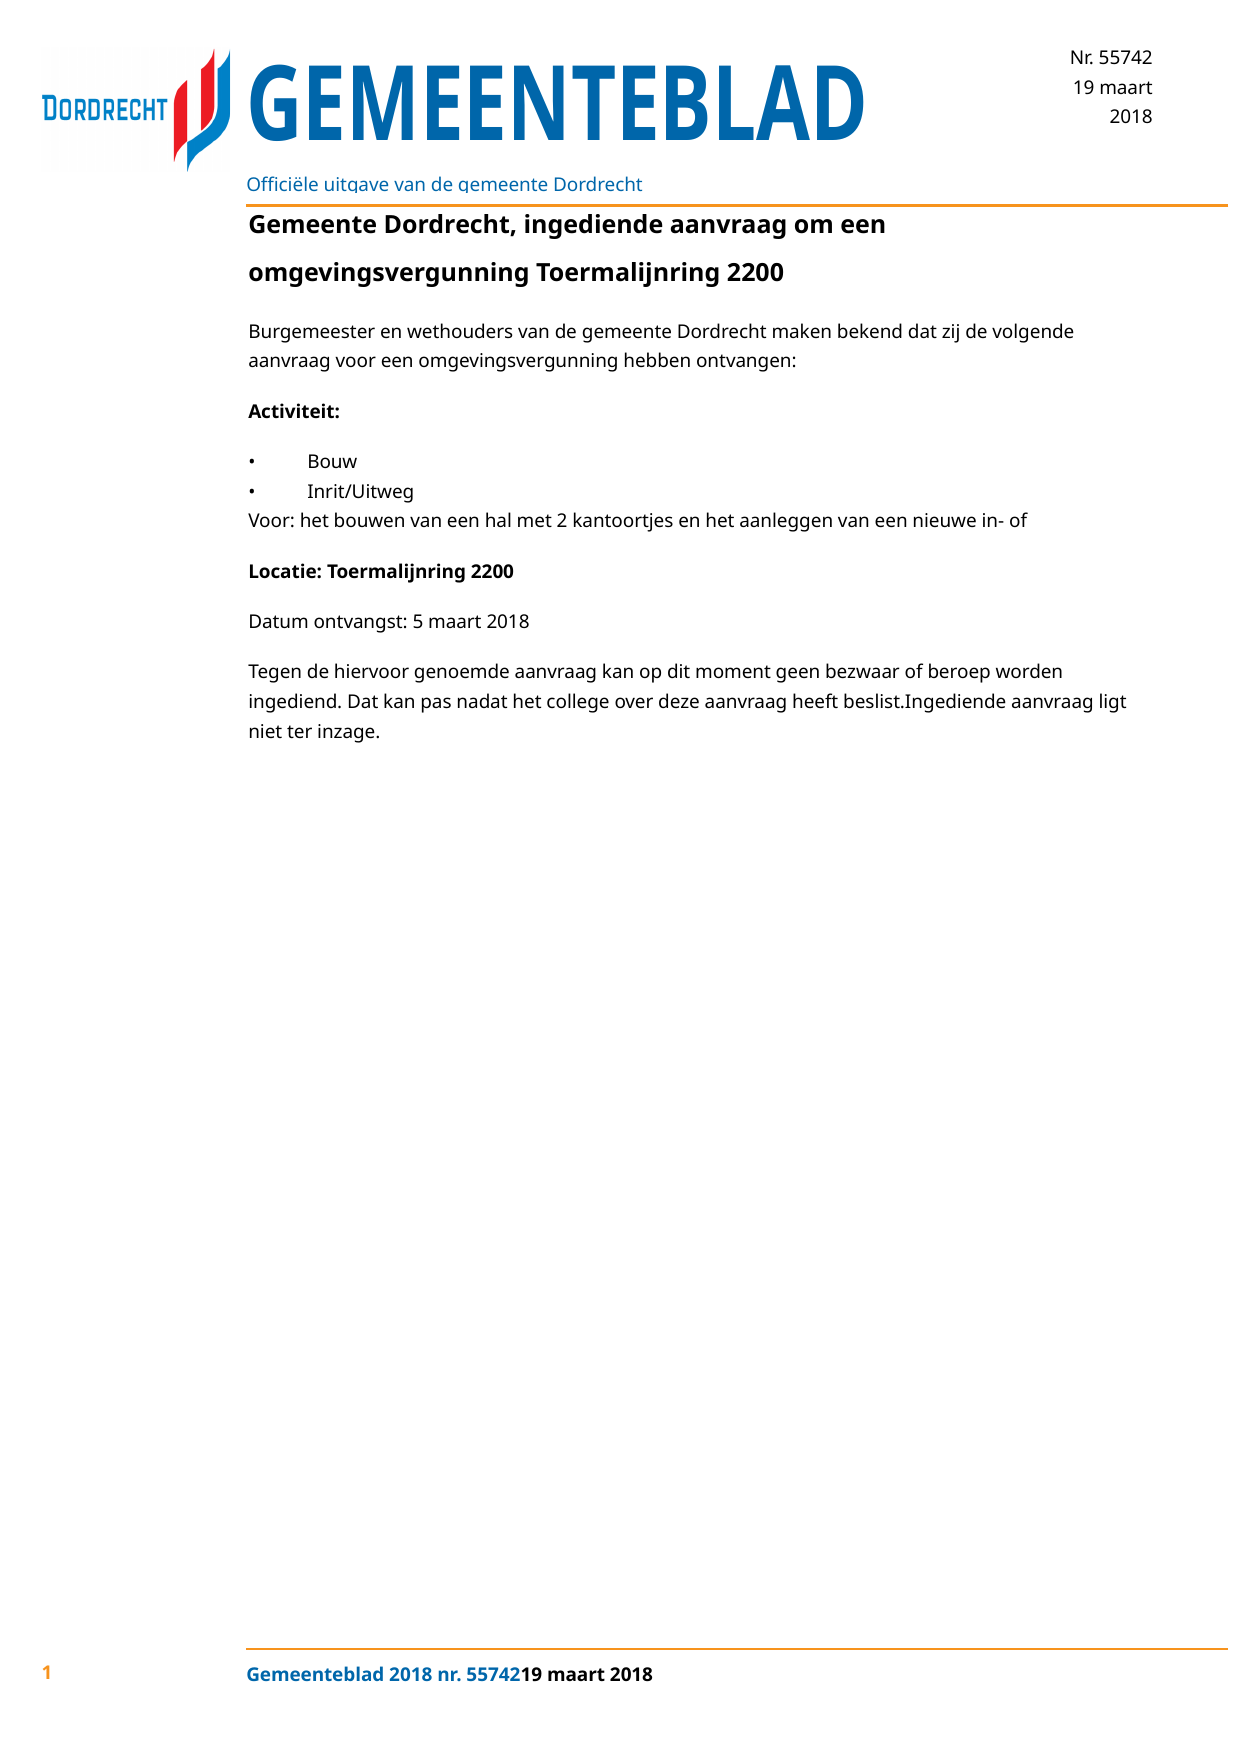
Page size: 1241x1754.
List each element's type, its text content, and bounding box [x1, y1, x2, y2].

text Activiteit: [248, 398, 1152, 424]
text Gemeente Dordrecht, ingediende aanvraag om een omgevingsvergunning Toermalijnring 2200 [248, 207, 1152, 288]
text Datum ontvangst: 5 maart 2018 [248, 608, 1152, 634]
picture [41, 47, 231, 172]
text Locatie: Toermalijnring 2200 [248, 558, 1152, 584]
text Burgemeester en wethouders van de gemeente Dordrecht maken bekend dat zij de volgende aanvraag voor een omgevingsvergunning hebben ontvangen: [248, 318, 1152, 373]
list Bouw [248, 448, 1152, 474]
text Tegen de hiervoor genoemde aanvraag kan op dit moment geen bezwaar of beroep worden ingediend. Dat kan pas nadat het college over deze aanvraag heeft beslist.Ingediende aanvraag ligt niet ter inzage. [248, 659, 1152, 744]
list Inrit/Uitweg [248, 478, 1152, 504]
text Voor: het bouwen van een hal met 2 kantoortjes en het aanleggen van een nieuwe in- of [248, 507, 1152, 533]
